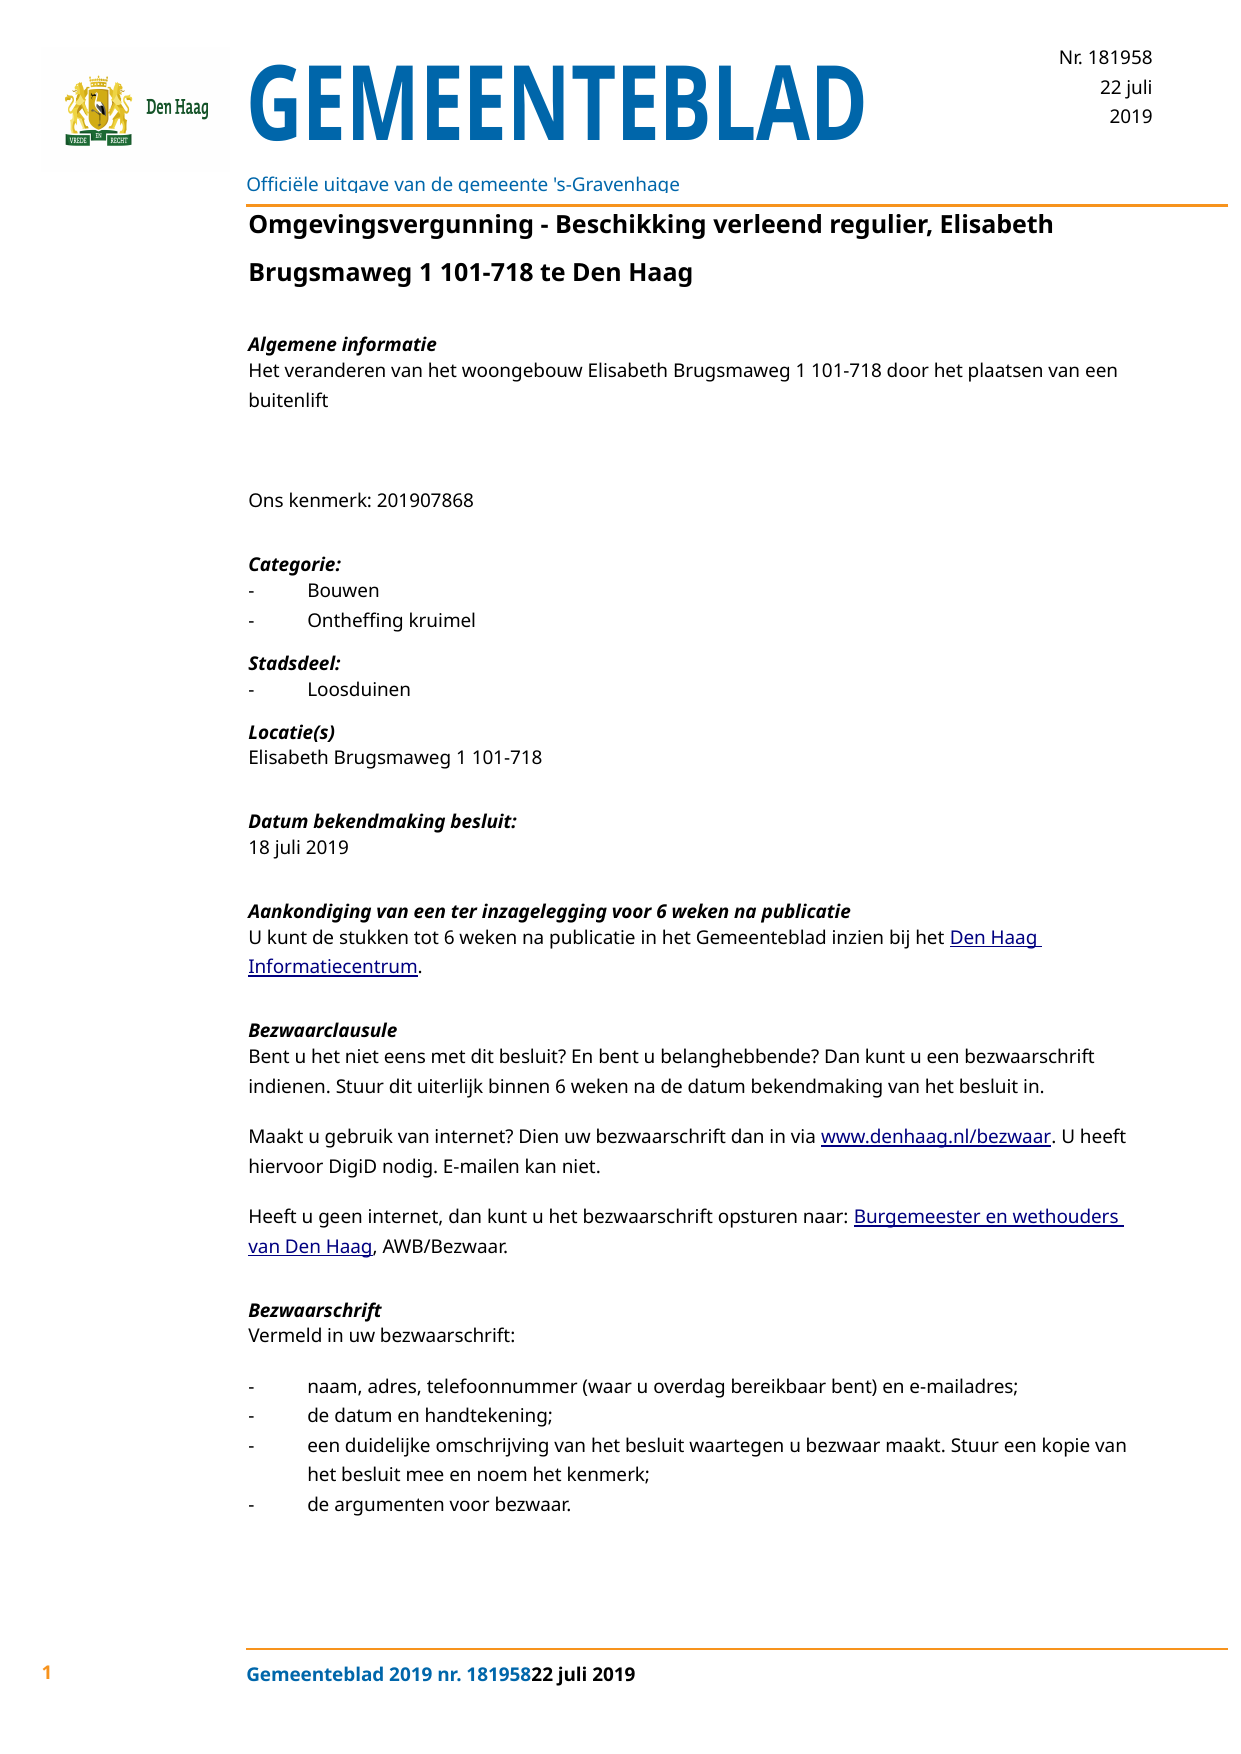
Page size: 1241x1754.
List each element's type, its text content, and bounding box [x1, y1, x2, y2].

text Stadsdeel: [248, 650, 1152, 676]
picture [41, 47, 231, 172]
list de datum en handtekening; [248, 1402, 1152, 1428]
text Aankondiging van een ter inzagelegging voor 6 weken na publicatie [248, 898, 1152, 924]
text Maakt u gebruik van internet? Dien uw bezwaarschrift dan in via www.denhaag.nl/bezwaar. U heeft hiervoor DigiD nodig. E-mailen kan niet. [248, 1123, 1152, 1178]
text Vermeld in uw bezwaarschrift: [248, 1322, 1152, 1348]
text Omgevingsvergunning - Beschikking verleend regulier, Elisabeth Brugsmaweg 1 101-718 te Den Haag [248, 207, 1152, 288]
list naam, adres, telefoonnummer (waar u overdag bereikbaar bent) en e-mailadres; [248, 1373, 1152, 1399]
text Bezwaarschrift [248, 1297, 1152, 1322]
text Algemene informatie [248, 331, 1152, 357]
text 18 juli 2019 [248, 834, 1152, 860]
text Elisabeth Brugsmaweg 1 101-718 [248, 744, 1152, 770]
text Ons kenmerk: 201907868 [248, 488, 1152, 513]
text Het veranderen van het woongebouw Elisabeth Brugsmaweg 1 101-718 door het plaatsen van een buitenlift [248, 357, 1152, 412]
list Bouwen [248, 577, 1152, 603]
list Loosduinen [248, 676, 1152, 701]
list Ontheffing kruimel [248, 607, 1152, 633]
text Categorie: [248, 552, 1152, 577]
text Datum bekendmaking besluit: [248, 808, 1152, 834]
text Heeft u geen internet, dan kunt u het bezwaarschrift opsturen naar: Burgemeester en wethouders van Den Haag, AWB/Bezwaar. [248, 1203, 1152, 1258]
text Bezwaarclausule [248, 1017, 1152, 1043]
text Locatie(s) [248, 719, 1152, 744]
text U kunt de stukken tot 6 weken na publicatie in het Gemeenteblad inzien bij het Den Haag Informatiecentrum. [248, 924, 1152, 979]
list een duidelijke omschrijving van het besluit waartegen u bezwaar maakt. Stuur een kopie van het besluit mee en noem het kenmerk; [248, 1432, 1152, 1487]
list de argumenten voor bezwaar. [248, 1491, 1152, 1517]
text Bent u het niet eens met dit besluit? En bent u belanghebbende? Dan kunt u een bezwaarschrift indienen. Stuur dit uiterlijk binnen 6 weken na de datum bekendmaking van het besluit in. [248, 1043, 1152, 1098]
